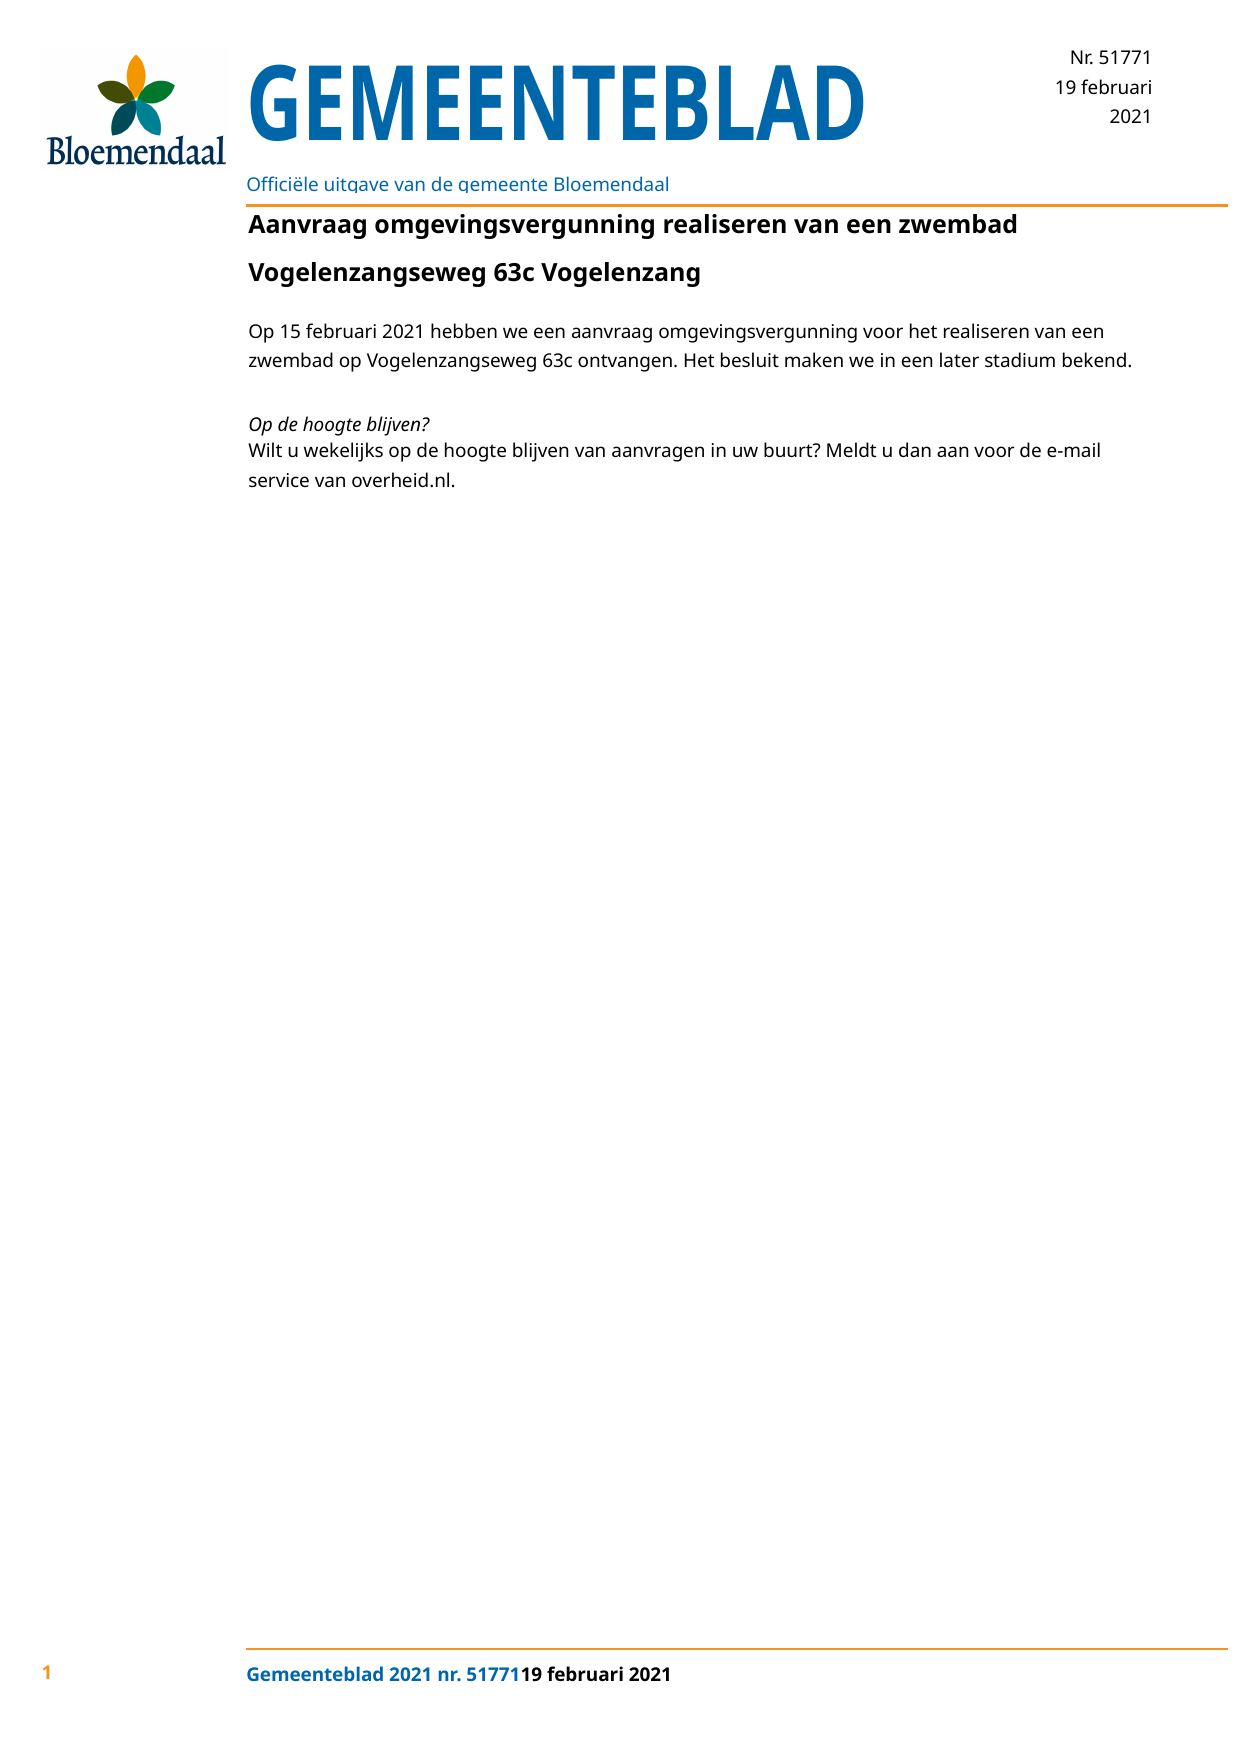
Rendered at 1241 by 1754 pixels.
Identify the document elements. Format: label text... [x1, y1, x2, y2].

text Aanvraag omgevingsvergunning realiseren van een zwembad Vogelenzangseweg 63c Vogelenzang [248, 207, 1152, 288]
text Op de hoogte blijven? [248, 411, 1152, 437]
picture [41, 47, 231, 172]
text Wilt u wekelijks op de hoogte blijven van aanvragen in uw buurt? Meldt u dan aan voor de e-mail service van overheid.nl. [248, 437, 1152, 492]
text Op 15 februari 2021 hebben we een aanvraag omgevingsvergunning voor het realiseren van een zwembad op Vogelenzangseweg 63c ontvangen. Het besluit maken we in een later stadium bekend. [248, 318, 1152, 373]
